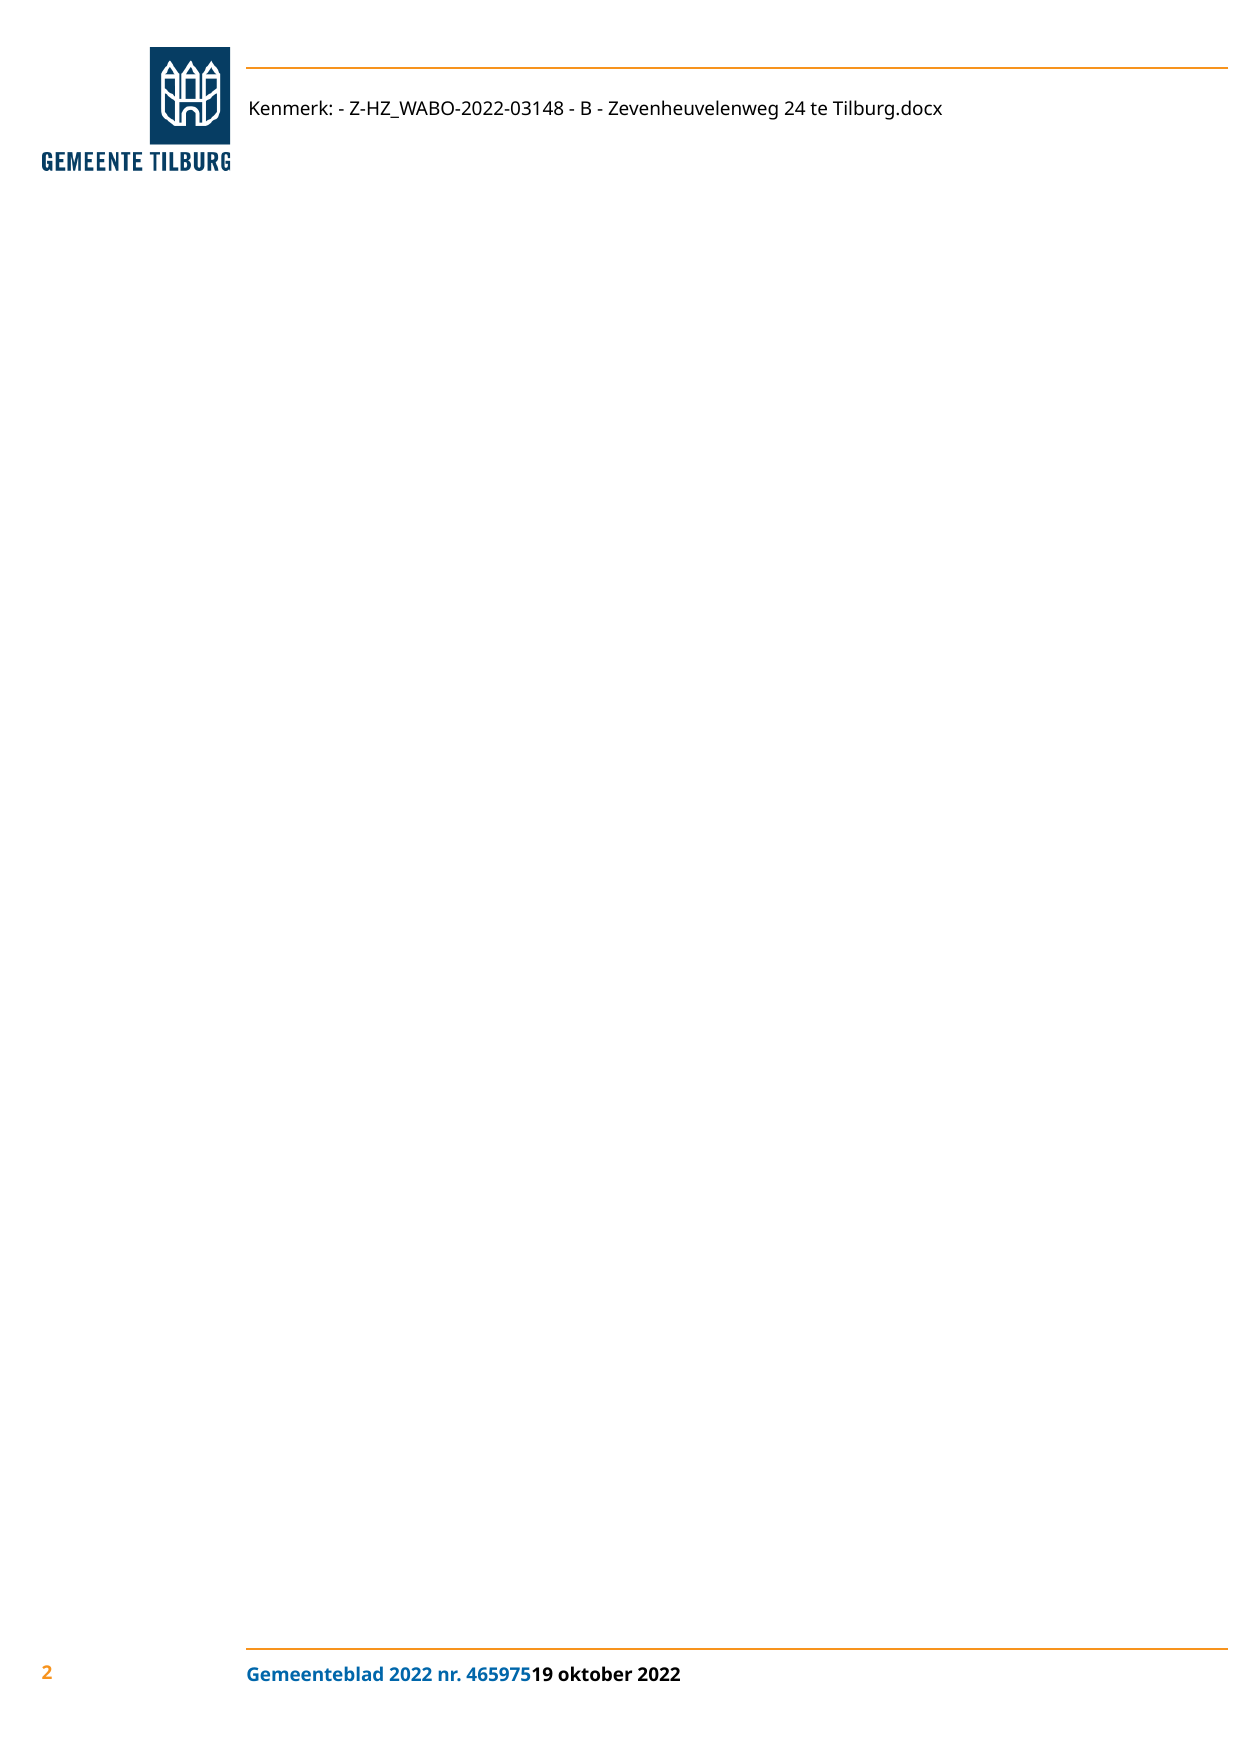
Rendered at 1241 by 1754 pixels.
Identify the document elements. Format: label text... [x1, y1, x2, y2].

picture [41, 47, 231, 172]
text Kenmerk: - Z-HZ_WABO-2022-03148 - B - Zevenheuvelenweg 24 te Tilburg.docx [248, 95, 1152, 121]
